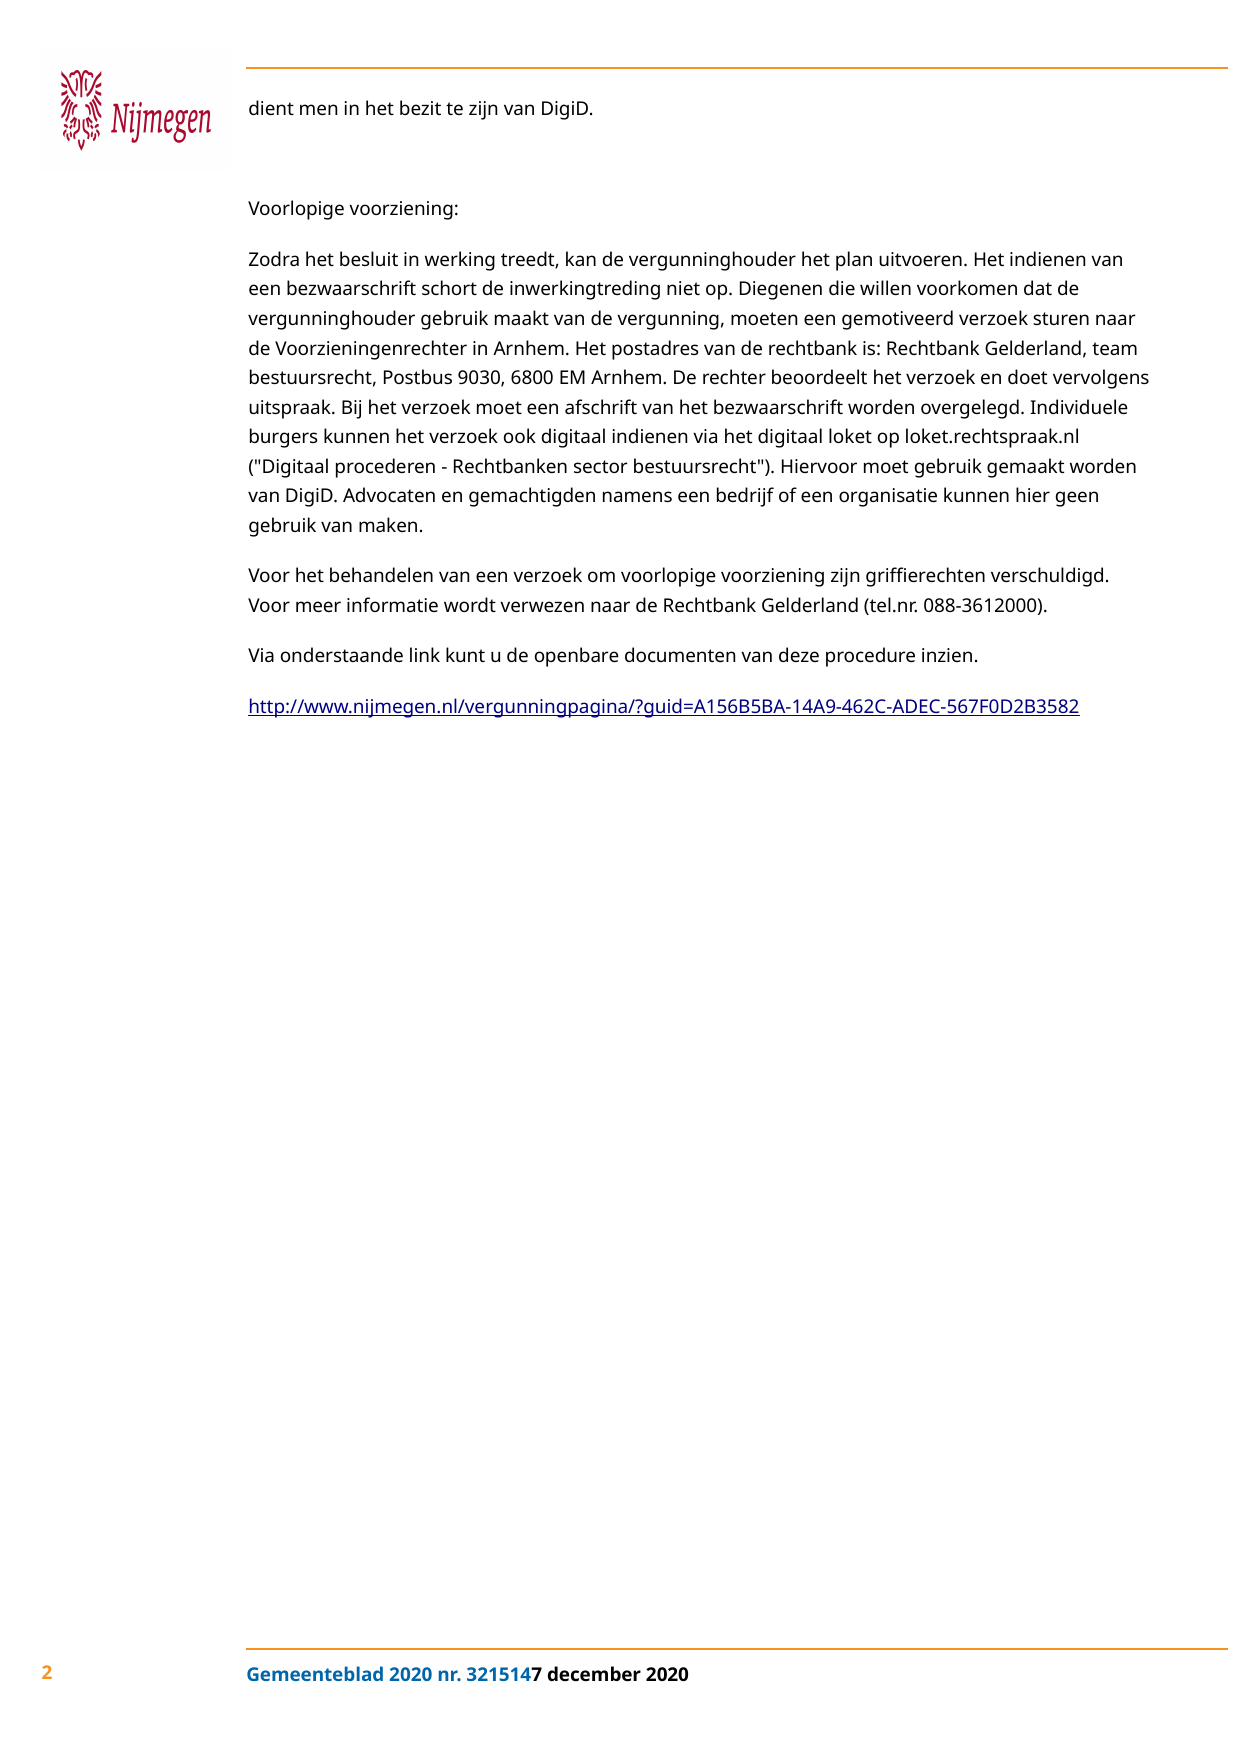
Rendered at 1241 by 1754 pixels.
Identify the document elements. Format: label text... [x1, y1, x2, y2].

text Voor het behandelen van een verzoek om voorlopige voorziening zijn griffierechten verschuldigd. Voor meer informatie wordt verwezen naar de Rechtbank Gelderland (tel.nr. 088-3612000). [248, 563, 1152, 618]
picture [41, 47, 231, 172]
text Zodra het besluit in werking treedt, kan de vergunninghouder het plan uitvoeren. Het indienen van een bezwaarschrift schort de inwerkingtreding niet op. Diegenen die willen voorkomen dat de vergunninghouder gebruik maakt van de vergunning, moeten een gemotiveerd verzoek sturen naar de Voorzieningenrechter in Arnhem. Het postadres van de rechtbank is: Rechtbank Gelderland, team bestuursrecht, Postbus 9030, 6800 EM Arnhem. De rechter beoordeelt het verzoek en doet vervolgens uitspraak. Bij het verzoek moet een afschrift van het bezwaarschrift worden overgelegd. Individuele burgers kunnen het verzoek ook digitaal indienen via het digitaal loket op loket.rechtspraak.nl ("Digitaal procederen - Rechtbanken sector bestuursrecht"). Hiervoor moet gebruik gemaakt worden van DigiD. Advocaten en gemachtigden namens een bedrijf of een organisatie kunnen hier geen gebruik van maken. [248, 246, 1152, 538]
text dient men in het bezit te zijn van DigiD. [248, 95, 1152, 121]
text Voorlopige voorziening: [248, 196, 1152, 221]
text Via onderstaande link kunt u de openbare documenten van deze procedure inzien. [248, 643, 1152, 668]
text http://www.nijmegen.nl/vergunningpagina/?guid=A156B5BA-14A9-462C-ADEC-567F0D2B3582 [248, 693, 1152, 719]
